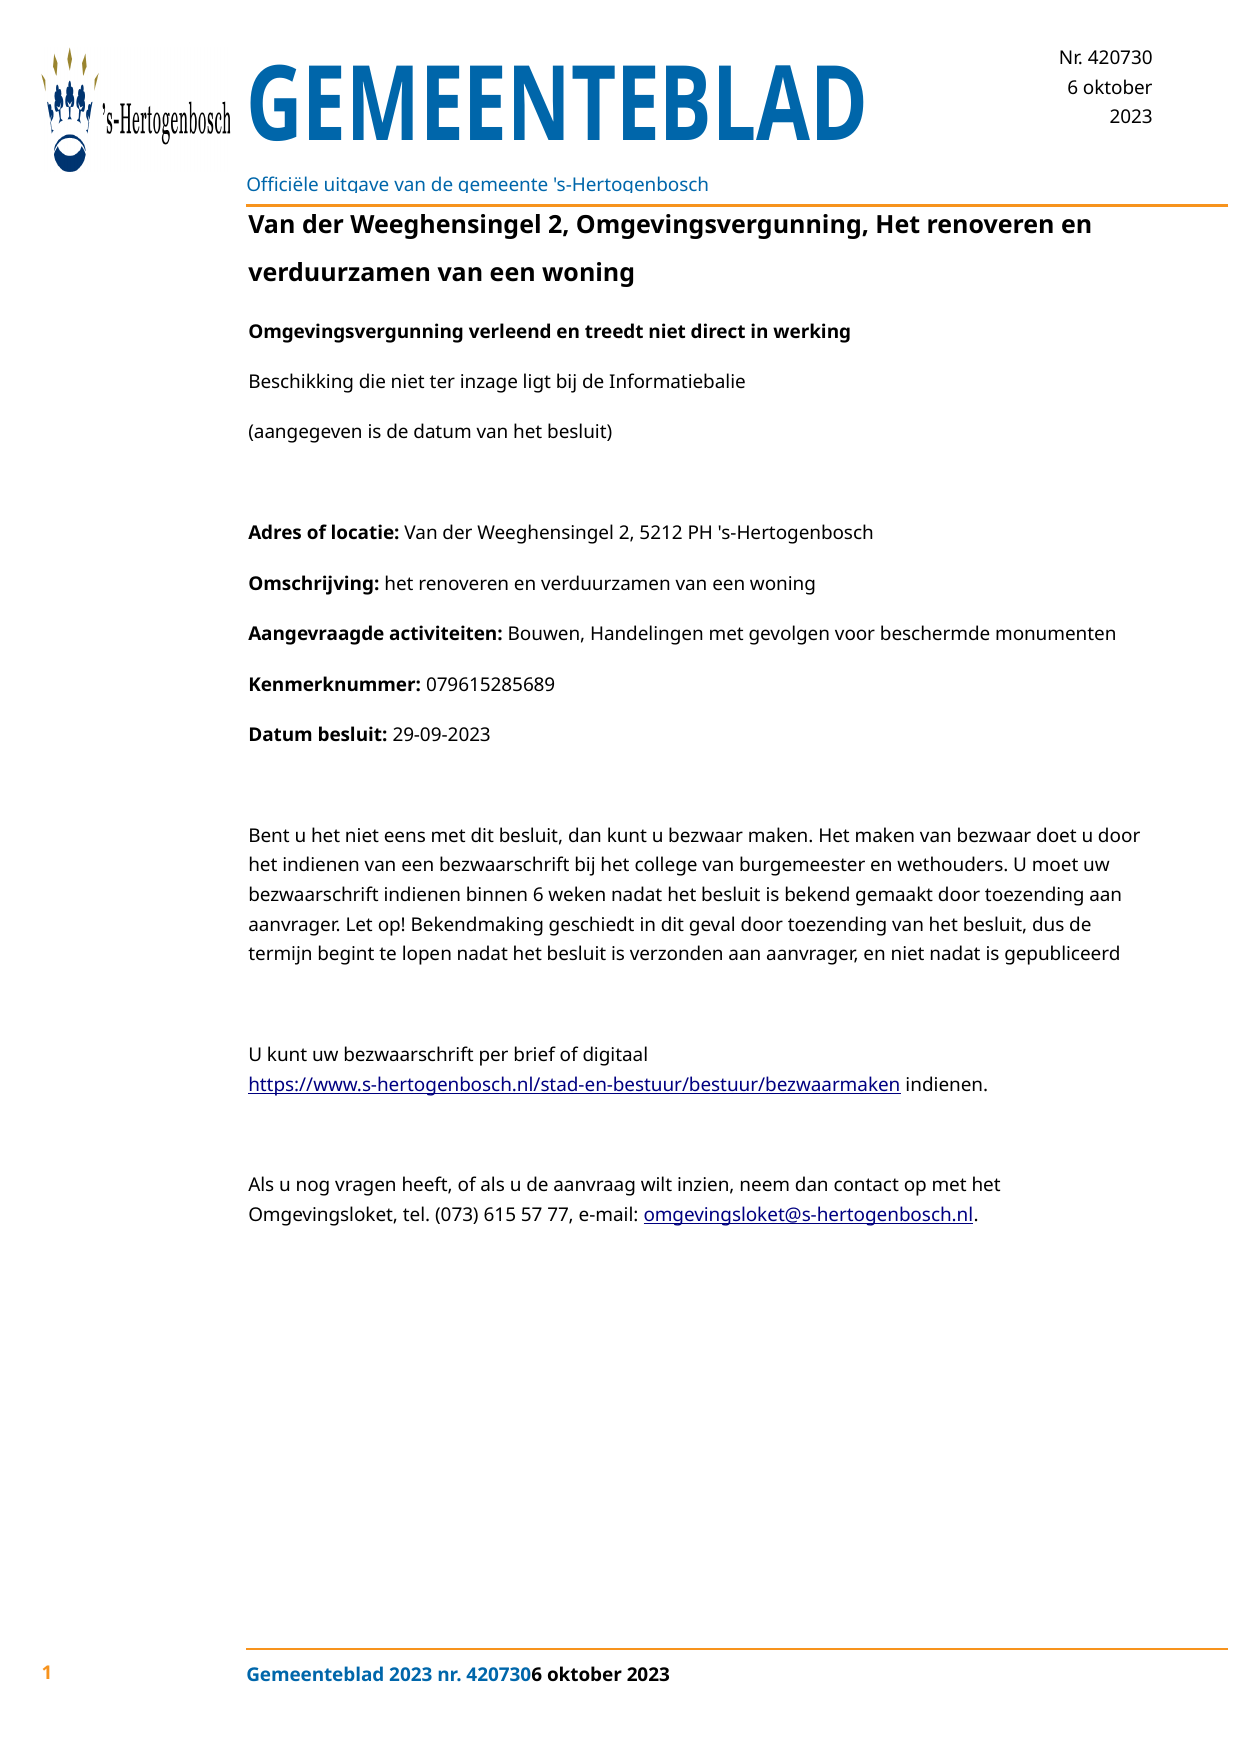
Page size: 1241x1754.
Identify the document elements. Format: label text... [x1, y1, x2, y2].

text Kenmerknummer: 079615285689 [248, 671, 1152, 697]
text U kunt uw bezwaarschrift per brief of digitaal https://www.s-hertogenbosch.nl/stad-en-bestuur/bestuur/bezwaarmaken indienen. [248, 1041, 1152, 1097]
text Adres of locatie: Van der Weeghensingel 2, 5212 PH 's-Hertogenbosch [248, 519, 1152, 545]
text Datum besluit: 29-09-2023 [248, 721, 1152, 747]
text Aangevraagde activiteiten: Bouwen, Handelingen met gevolgen voor beschermde monumenten [248, 620, 1152, 646]
text Bent u het niet eens met dit besluit, dan kunt u bezwaar maken. Het maken van bezwaar doet u door het indienen van een bezwaarschrift bij het college van burgemeester en wethouders. U moet uw bezwaarschrift indienen binnen 6 weken nadat het besluit is bekend gemaakt door toezending aan aanvrager. Let op! Bekendmaking geschiedt in dit geval door toezending van het besluit, dus de termijn begint te lopen nadat het besluit is verzonden aan aanvrager, en niet nadat is gepubliceerd [248, 822, 1152, 966]
text Beschikking die niet ter inzage ligt bij de Informatiebalie [248, 368, 1152, 394]
text Omschrijving: het renoveren en verduurzamen van een woning [248, 570, 1152, 596]
text Als u nog vragen heeft, of als u de aanvraag wilt inzien, neem dan contact op met het Omgevingsloket, tel. (073) 615 57 77, e-mail: omgevingsloket@s-hertogenbosch.nl. [248, 1172, 1152, 1227]
picture [41, 47, 231, 172]
text Omgevingsvergunning verleend en treedt niet direct in werking [248, 318, 1152, 344]
text (aangegeven is de datum van het besluit) [248, 419, 1152, 444]
text Van der Weeghensingel 2, Omgevingsvergunning, Het renoveren en verduurzamen van een woning [248, 207, 1152, 288]
